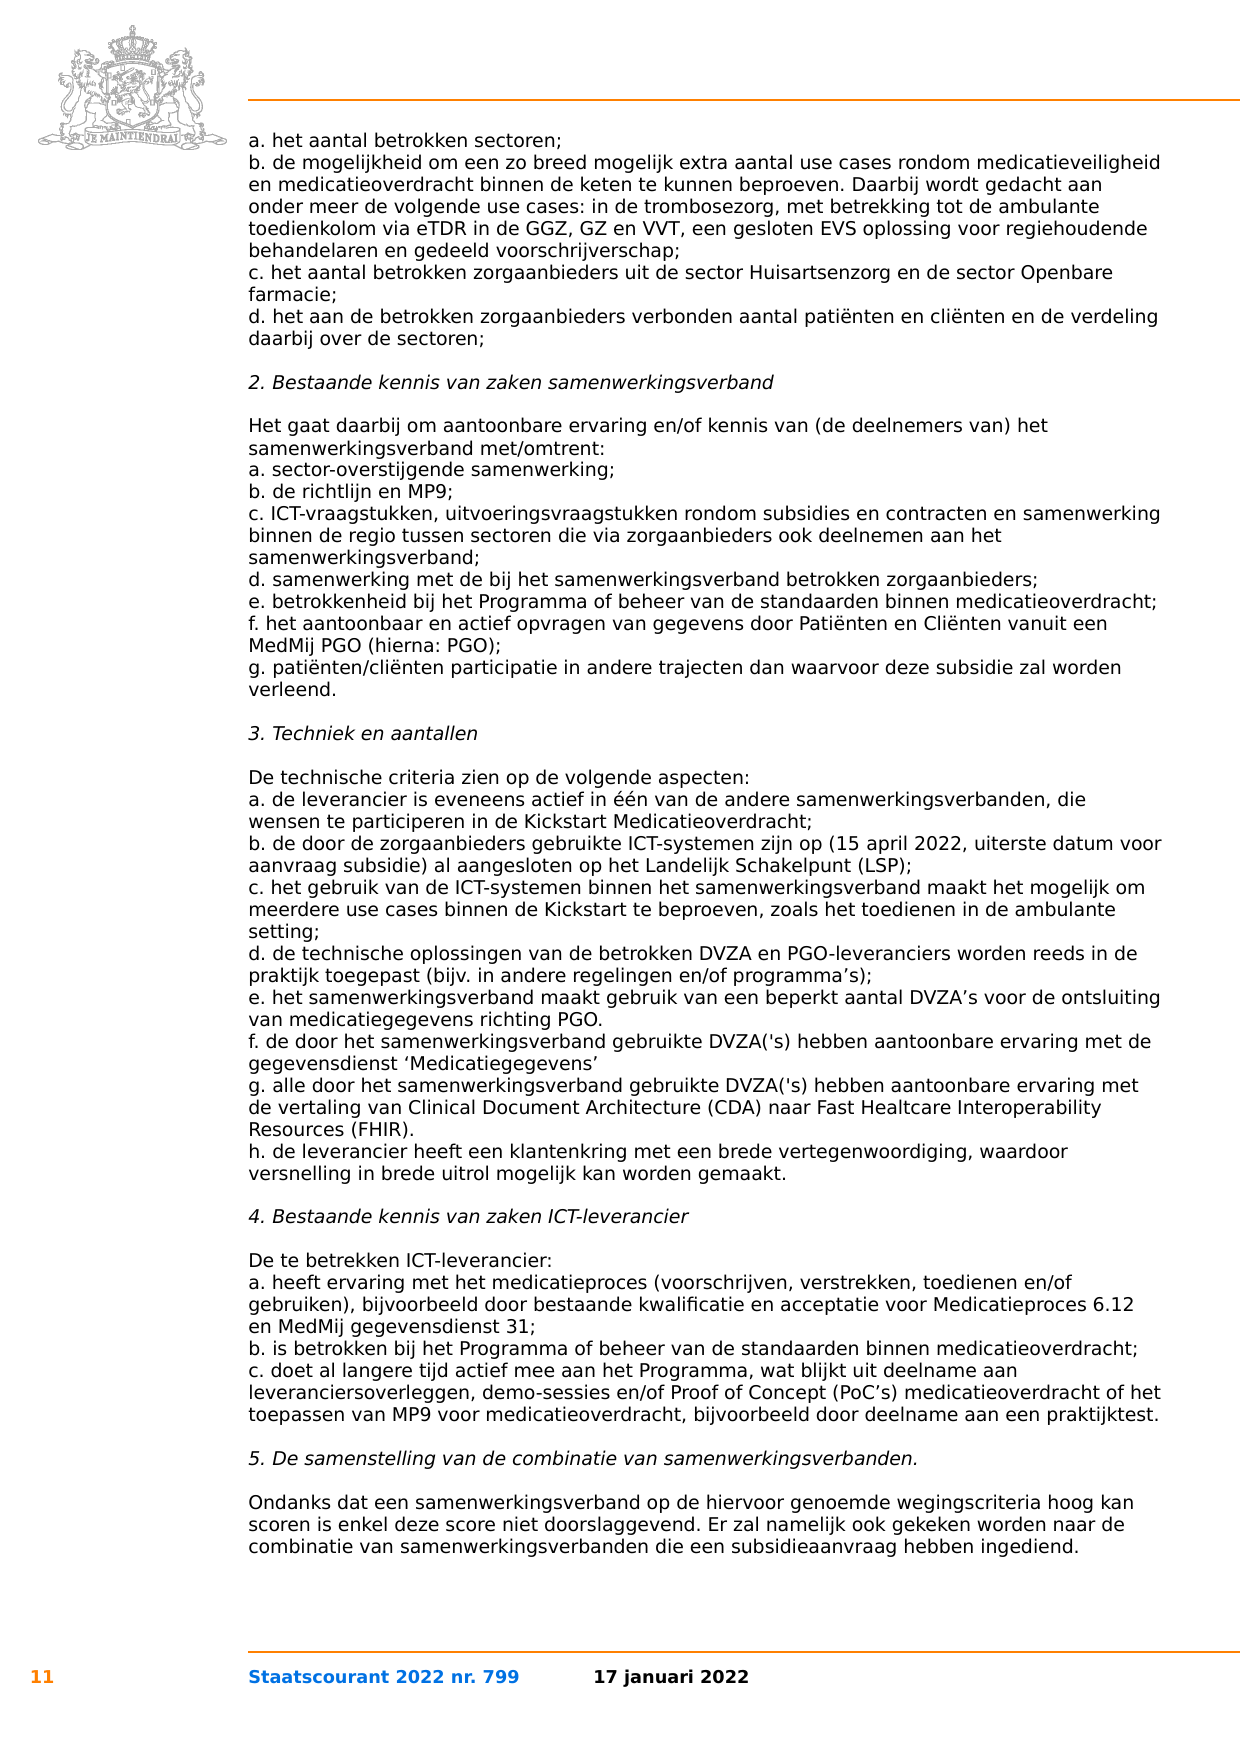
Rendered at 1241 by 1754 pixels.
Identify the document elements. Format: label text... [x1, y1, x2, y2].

text g. alle door het samenwerkingsverband gebruikte DVZA('s) hebben aantoonbare ervaring met de vertaling van Clinical Document Architecture (CDA) naar Fast Healtcare Interoperability Resources (FHIR). [248, 1074, 1163, 1141]
text c. het gebruik van de ICT-systemen binnen het samenwerkingsverband maakt het mogelijk om meerdere use cases binnen de Kickstart te beproeven, zoals het toedienen in de ambulante setting; [248, 877, 1163, 943]
text a. het aantal betrokken sectoren; [248, 130, 1163, 152]
subtitle 2. Bestaande kennis van zaken samenwerkingsverband [248, 372, 1163, 393]
text a. de leverancier is eveneens actief in één van de andere samenwerkingsverbanden, die wensen te participeren in de Kickstart Medicatieoverdracht; [248, 789, 1163, 833]
text e. betrokkenheid bij het Programma of beheer van de standaarden binnen medicatieoverdracht; [248, 591, 1163, 613]
subtitle 3. Techniek en aantallen [248, 723, 1163, 745]
text e. het samenwerkingsverband maakt gebruik van een beperkt aantal DVZA’s voor de ontsluiting van medicatiegegevens richting PGO. [248, 987, 1163, 1031]
text c. doet al langere tijd actief mee aan het Programma, wat blijkt uit deelname aan leveranciersoverleggen, demo-sessies en/of Proof of Concept (PoC’s) medicatieoverdracht of het toepassen van MP9 voor medicatieoverdracht, bijvoorbeeld door deelname aan een praktijktest. [248, 1360, 1163, 1426]
text f. het aantoonbaar en actief opvragen van gegevens door Patiënten en Cliënten vanuit een MedMij PGO (hierna: PGO); [248, 613, 1163, 657]
text a. heeft ervaring met het medicatieproces (voorschrijven, verstrekken, toedienen en/of gebruiken), bijvoorbeeld door bestaande kwalificatie en acceptatie voor Medicatieproces 6.12 en MedMij gegevensdienst 31; [248, 1272, 1163, 1338]
text c. ICT-vraagstukken, uitvoeringsvraagstukken rondom subsidies en contracten en samenwerking binnen de regio tussen sectoren die via zorgaanbieders ook deelnemen aan het samenwerkingsverband; [248, 503, 1163, 569]
picture [38, 25, 227, 150]
text Ondanks dat een samenwerkingsverband op de hiervoor genoemde wegingscriteria hoog kan scoren is enkel deze score niet doorslaggevend. Er zal namelijk ook gekeken worden naar de combinatie van samenwerkingsverbanden die een subsidieaanvraag hebben ingediend. [248, 1492, 1163, 1558]
text b. de richtlijn en MP9; [248, 481, 1163, 503]
text d. samenwerking met de bij het samenwerkingsverband betrokken zorgaanbieders; [248, 569, 1163, 591]
text f. de door het samenwerkingsverband gebruikte DVZA('s) hebben aantoonbare ervaring met de gegevensdienst ‘Medicatiegegevens’ [248, 1031, 1163, 1074]
text g. patiënten/cliënten participatie in andere trajecten dan waarvoor deze subsidie zal worden verleend. [248, 657, 1163, 701]
subtitle 4. Bestaande kennis van zaken ICT-leverancier [248, 1206, 1163, 1228]
text b. de mogelijkheid om een zo breed mogelijk extra aantal use cases rondom medicatieveiligheid en medicatieoverdracht binnen de keten te kunnen beproeven. Daarbij wordt gedacht aan onder meer de volgende use cases: in de trombosezorg, met betrekking tot de ambulante toedienkolom via eTDR in de GGZ, GZ en VVT, een gesloten EVS oplossing voor regiehoudende behandelaren en gedeeld voorschrijverschap; [248, 152, 1163, 262]
text Het gaat daarbij om aantoonbare ervaring en/of kennis van (de deelnemers van) het samenwerkingsverband met/omtrent: [248, 415, 1163, 459]
text De technische criteria zien op de volgende aspecten: [248, 767, 1163, 789]
text b. de door de zorgaanbieders gebruikte ICT-systemen zijn op (15 april 2022, uiterste datum voor aanvraag subsidie) al aangesloten op het Landelijk Schakelpunt (LSP); [248, 833, 1163, 877]
text d. het aan de betrokken zorgaanbieders verbonden aantal patiënten en cliënten en de verdeling daarbij over de sectoren; [248, 306, 1163, 350]
text a. sector-overstijgende samenwerking; [248, 459, 1163, 481]
subtitle 5. De samenstelling van de combinatie van samenwerkingsverbanden. [248, 1448, 1163, 1470]
text d. de technische oplossingen van de betrokken DVZA en PGO-leveranciers worden reeds in de praktijk toegepast (bijv. in andere regelingen en/of programma’s); [248, 943, 1163, 987]
text De te betrekken ICT-leverancier: [248, 1250, 1163, 1272]
text h. de leverancier heeft een klantenkring met een brede vertegenwoordiging, waardoor versnelling in brede uitrol mogelijk kan worden gemaakt. [248, 1141, 1163, 1184]
text b. is betrokken bij het Programma of beheer van de standaarden binnen medicatieoverdracht; [248, 1338, 1163, 1360]
text c. het aantal betrokken zorgaanbieders uit de sector Huisartsenzorg en de sector Openbare farmacie; [248, 262, 1163, 306]
